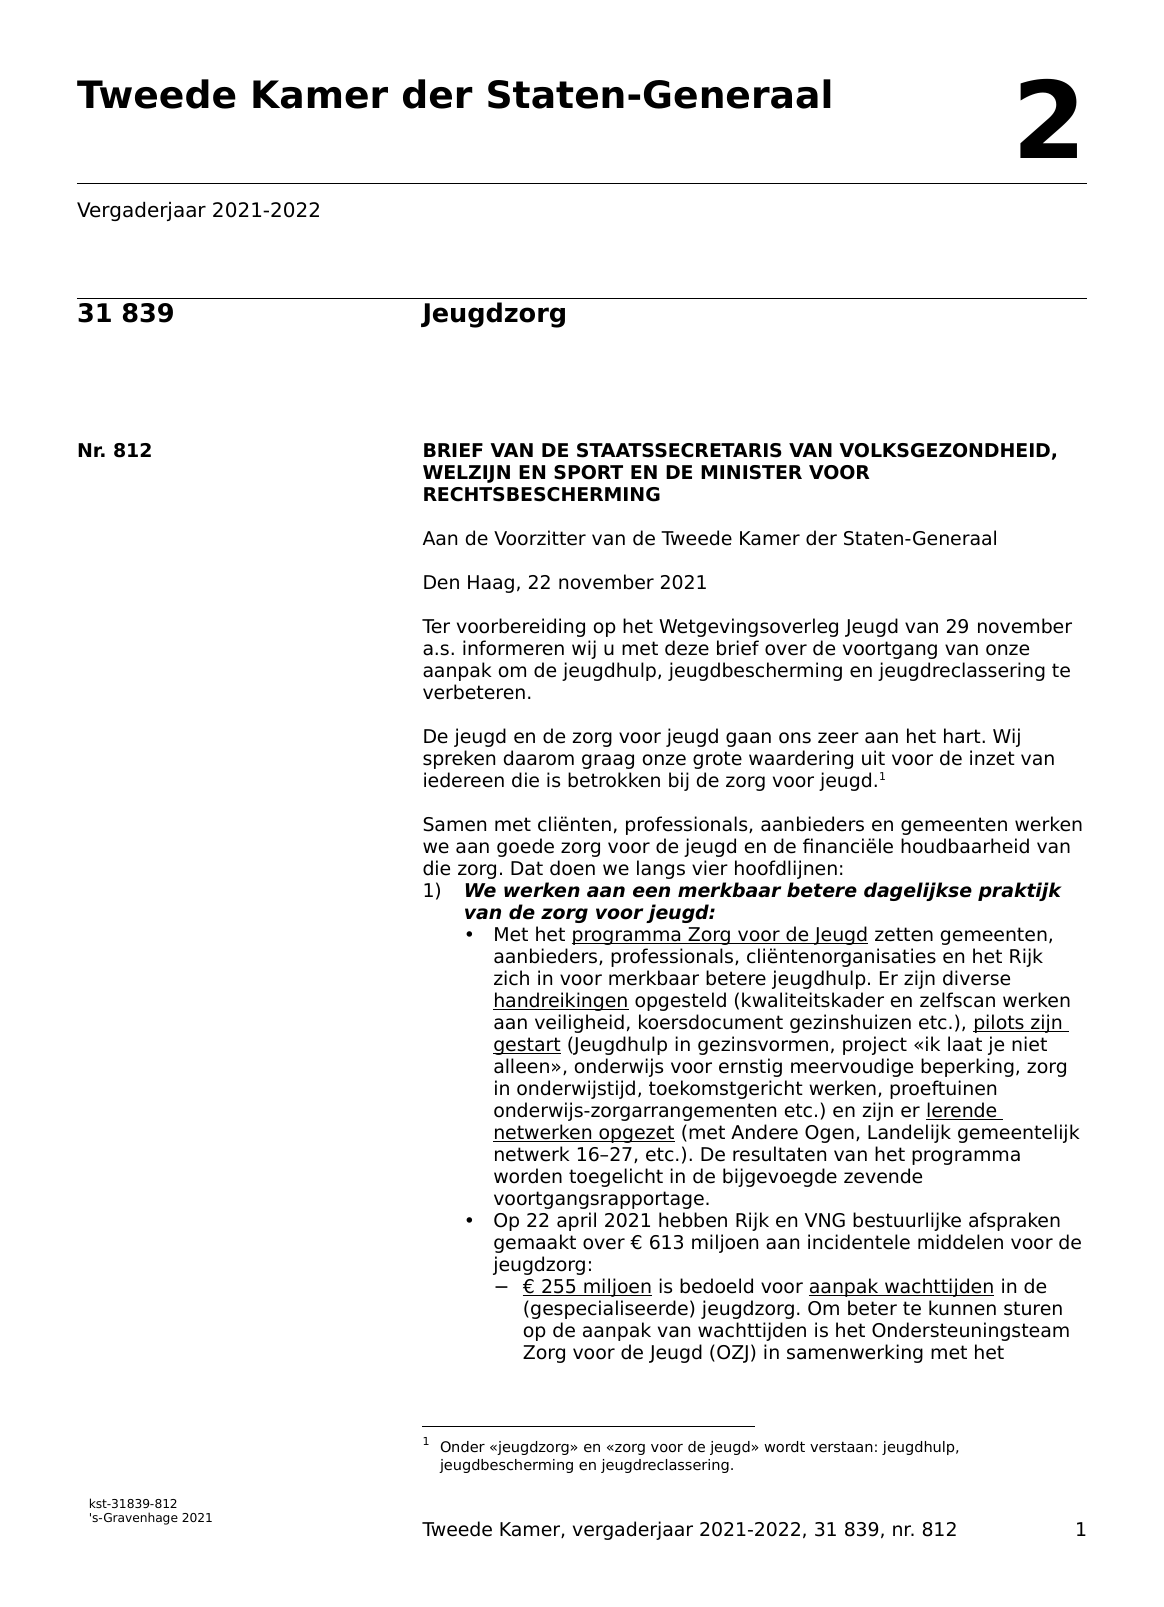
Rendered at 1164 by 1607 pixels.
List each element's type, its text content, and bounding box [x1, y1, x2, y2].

text − € 255 miljoen is bedoeld voor aanpak wachttijden in de (gespecialiseerde) jeugdzorg. Om beter te kunnen sturen op de aanpak van wachttijden is het Ondersteuningsteam Zorg voor de Jeugd (OZJ) in samenwerking met het [493, 1276, 1087, 1364]
subtitle 31 839 Jeugdzorg [77, 299, 1087, 329]
table_header Tweede Kamer der Staten-Generaal [77, 59, 886, 183]
text • Met het programma Zorg voor de Jeugd zetten gemeenten, aanbieders, professionals, cliëntenorganisaties en het Rijk zich in voor merkbaar betere jeugdhulp. Er zijn diverse handreikingen opgesteld (kwaliteitskader en zelfscan werken aan veiligheid, koersdocument gezinshuizen etc.), pilots zijn gestart (Jeugdhulp in gezinsvormen, project «ik laat je niet alleen», onderwijs voor ernstig meervoudige beperking, zorg in onderwijstijd, toekomstgericht werken, proeftuinen onderwijs-zorgarrangementen etc.) en zijn er lerende netwerken opgezet (met Andere Ogen, Landelijk gemeentelijk netwerk 16–27, etc.). De resultaten van het programma worden toegelicht in de bijgevoegde zevende voortgangsrapportage. [464, 924, 1087, 1210]
text 's-Gravenhage 2021 [88, 1511, 323, 1525]
text • Op 22 april 2021 hebben Rijk en VNG bestuurlijke afspraken gemaakt over € 613 miljoen aan incidentele middelen voor de jeugdzorg: [464, 1210, 1087, 1276]
text Samen met cliënten, professionals, aanbieders en gemeenten werken we aan goede zorg voor de jeugd en de financiële houdbaarheid van die zorg. Dat doen we langs vier hoofdlijnen: [422, 814, 1087, 880]
text Aan de Voorzitter van de Tweede Kamer der Staten-Generaal [422, 528, 1087, 550]
text Onder «jeugdzorg» en «zorg voor de jeugd» wordt verstaan: jeugdhulp, jeugdbescherming en jeugdreclassering. [422, 1435, 1087, 1474]
text Ter voorbereiding op het Wetgevingsoverleg Jeugd van 29 november a.s. informeren wij u met deze brief over de voortgang van onze aanpak om de jeugdhulp, jeugdbescherming en jeugdreclassering te verbeteren. [422, 616, 1087, 704]
table_header 2 [886, 59, 1087, 183]
text De jeugd en de zorg voor jeugd gaan ons zeer aan het hart. Wij spreken daarom graag onze grote waardering uit voor de inzet van iedereen die is betrokken bij de zorg voor jeugd. [422, 726, 1087, 792]
table_cell Vergaderjaar 2021-2022 [77, 184, 1087, 298]
subtitle Nr. 812 BRIEF VAN DE STAATSSECRETARIS VAN VOLKSGEZONDHEID, WELZIJN EN SPORT EN DE MINISTER VOOR RECHTSBESCHERMING [77, 440, 1087, 506]
text kst-31839-812 [88, 1497, 323, 1511]
text Den Haag, 22 november 2021 [422, 572, 1087, 594]
text 1) We werken aan een merkbaar betere dagelijkse praktijk van de zorg voor jeugd: [422, 880, 1087, 924]
